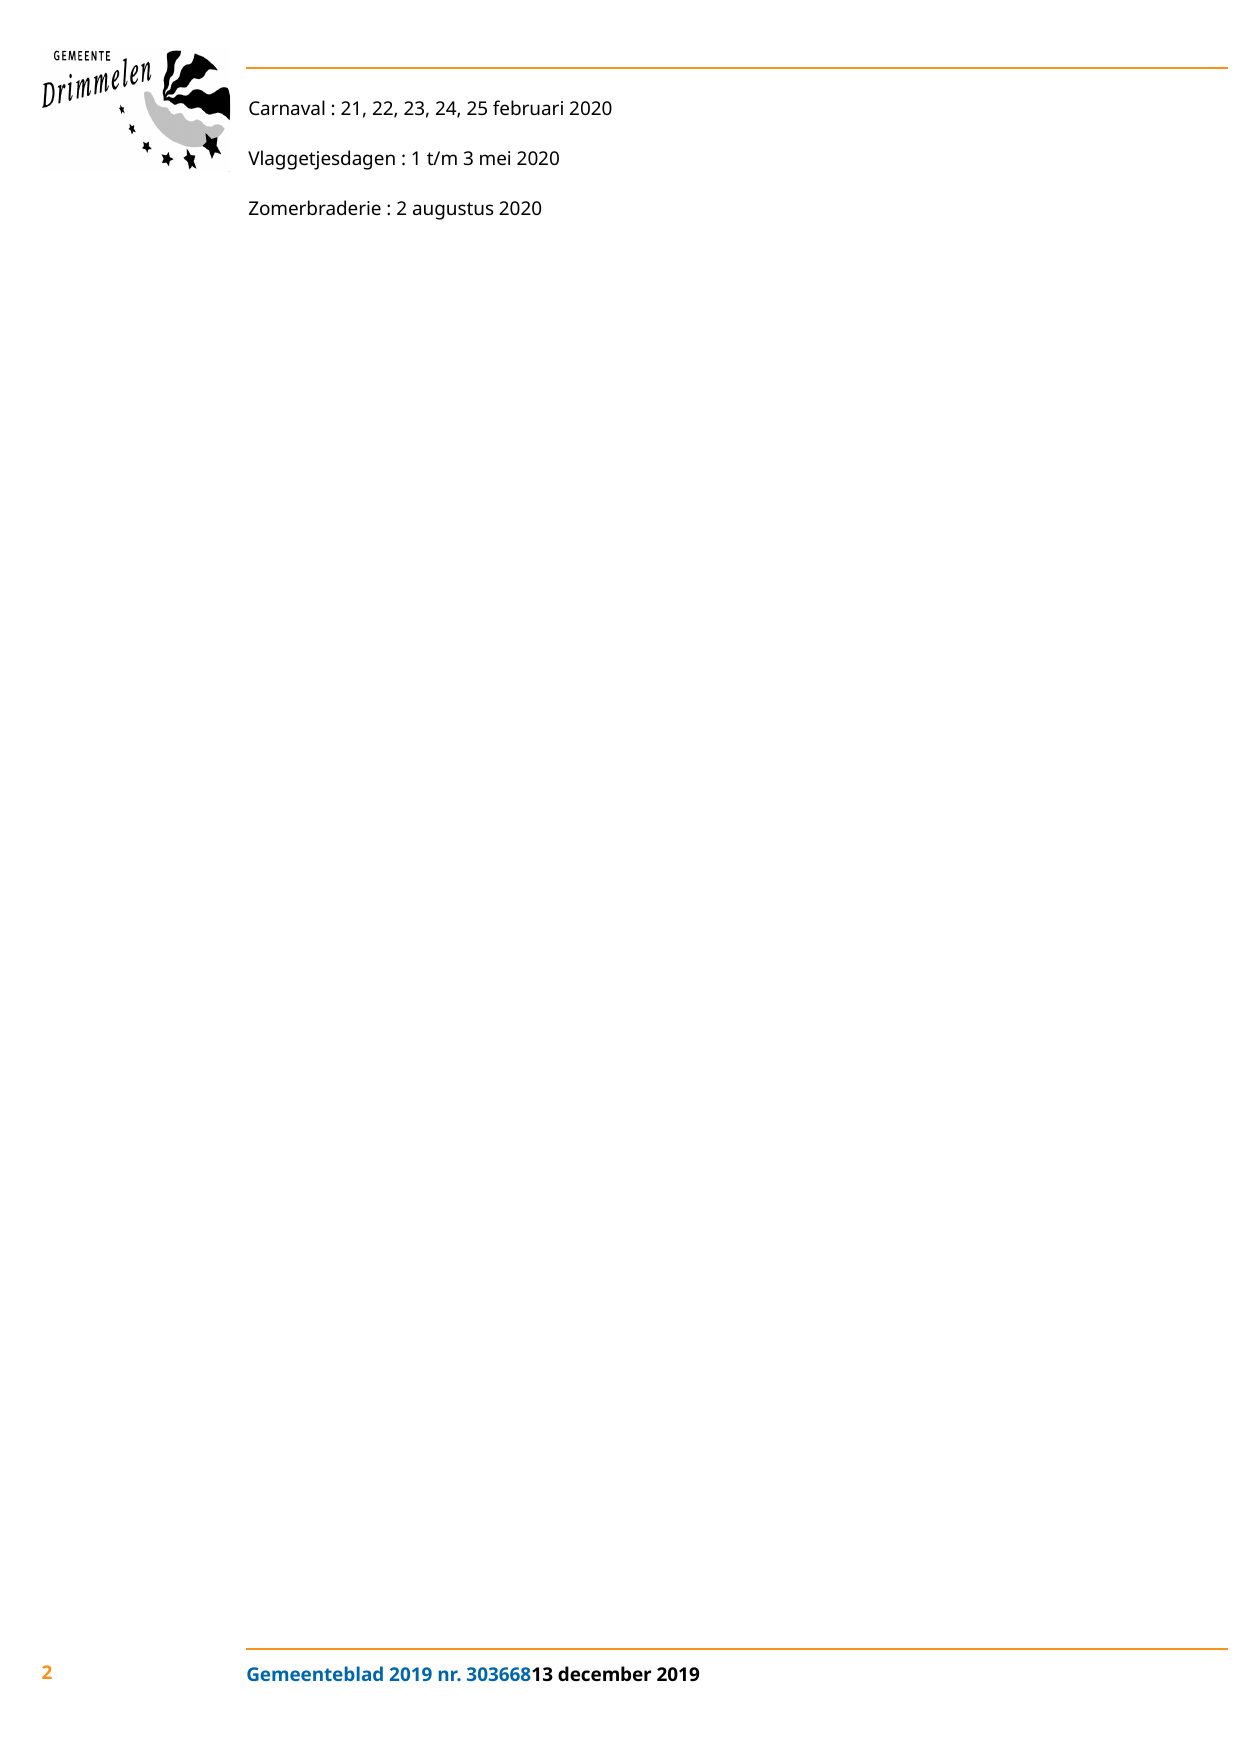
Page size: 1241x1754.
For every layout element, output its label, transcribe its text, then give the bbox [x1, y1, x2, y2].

text Carnaval : 21, 22, 23, 24, 25 februari 2020 [248, 95, 1152, 121]
text Vlaggetjesdagen : 1 t/m 3 mei 2020 [248, 145, 1152, 171]
text Zomerbraderie : 2 augustus 2020 [248, 196, 1152, 221]
picture [41, 47, 231, 172]
